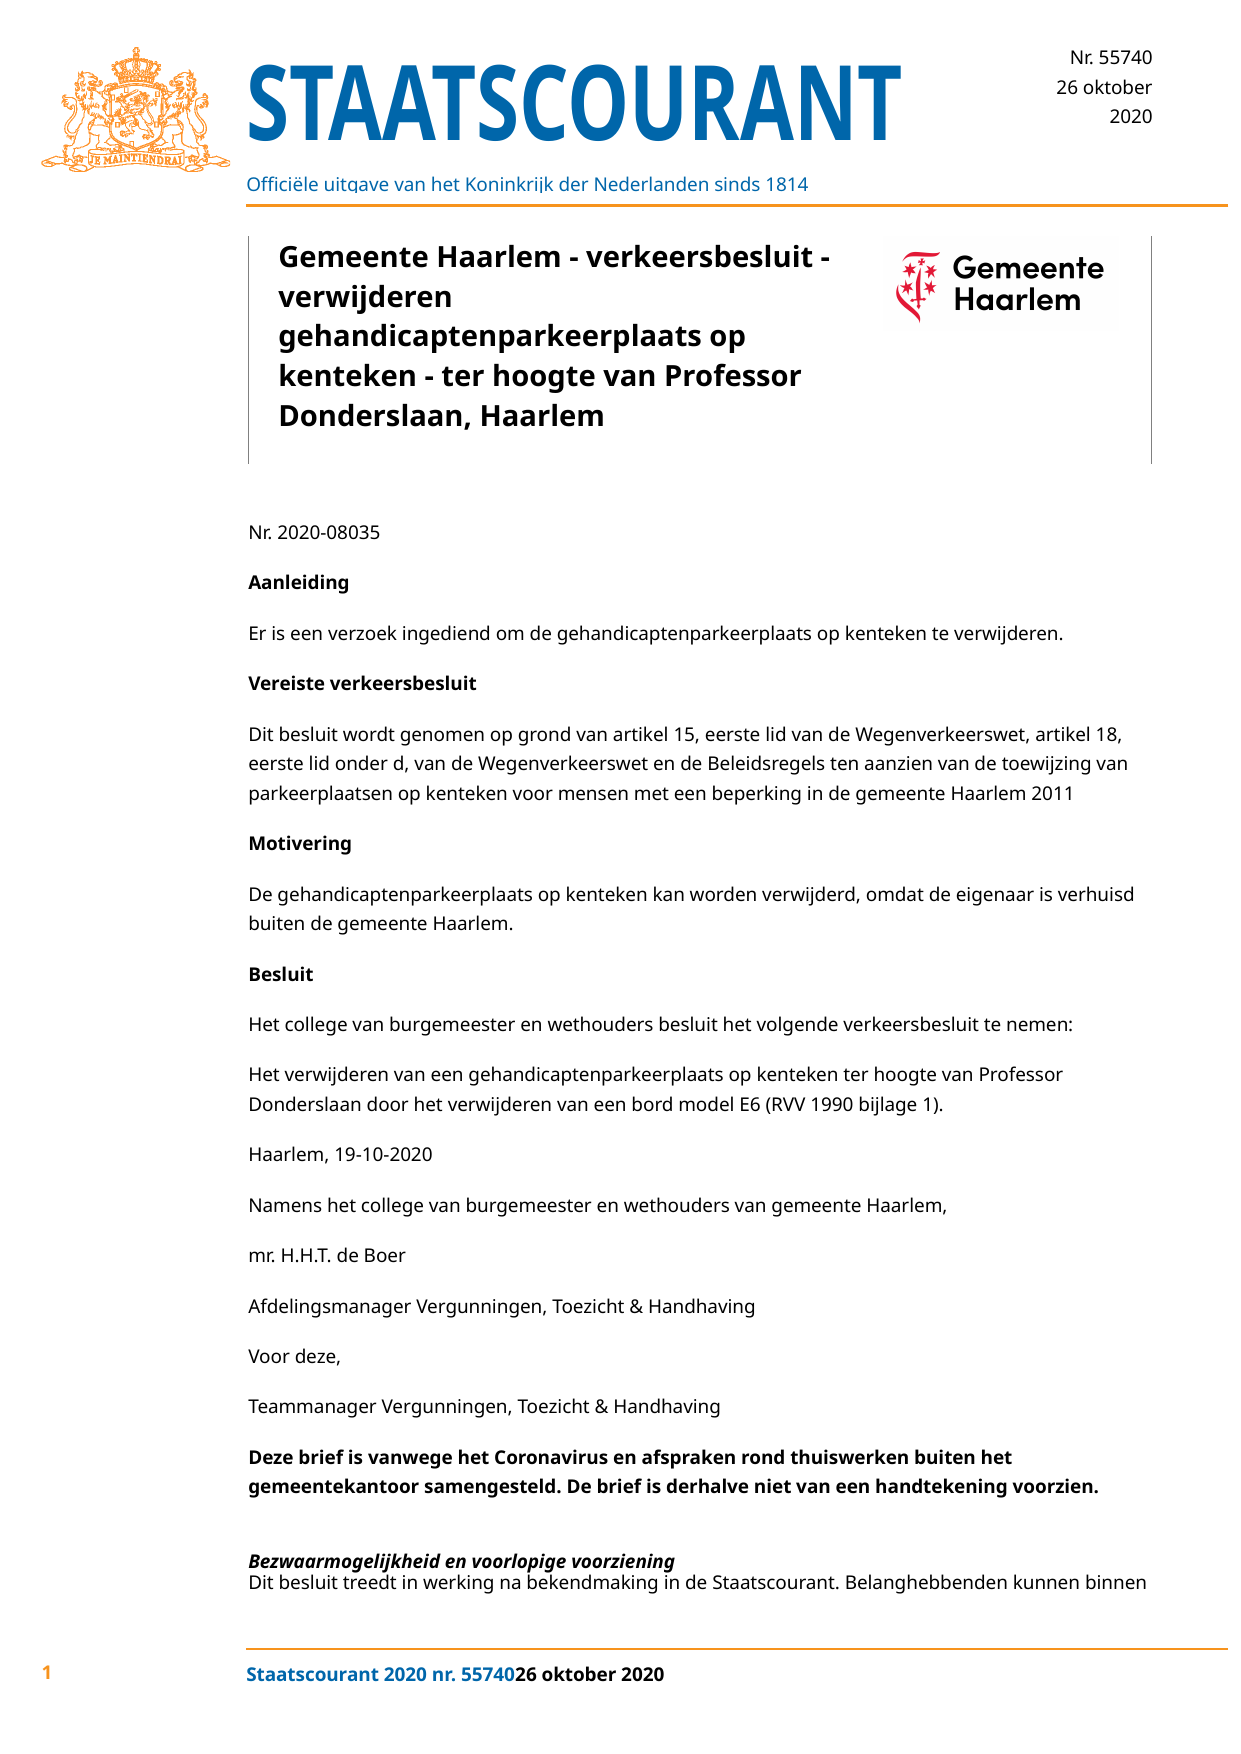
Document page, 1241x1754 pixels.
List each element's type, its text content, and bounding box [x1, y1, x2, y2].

text Afdelingsmanager Vergunningen, Toezicht & Handhaving [248, 1293, 1152, 1318]
text Vereiste verkeersbesluit [248, 670, 1152, 696]
text Deze brief is vanwege het Coronavirus en afspraken rond thuiswerken buiten het gemeentekantoor samengesteld. De brief is derhalve niet van een handtekening voorzien. [248, 1444, 1152, 1499]
text Het college van burgemeester en wethouders besluit het volgende verkeersbesluit te nemen: [248, 1011, 1152, 1037]
text Dit besluit wordt genomen op grond van artikel 15, eerste lid van de Wegenverkeerswet, artikel 18, eerste lid onder d, van de Wegenverkeerswet en de Beleidsregels ten aanzien van de toewijzing van parkeerplaatsen op kenteken voor mensen met een beperking in de gemeente Haarlem 2011 [248, 721, 1152, 806]
text Haarlem, 19-10-2020 [248, 1142, 1152, 1167]
text Besluit [248, 961, 1152, 986]
text Voor deze, [248, 1343, 1152, 1369]
picture [882, 236, 1119, 331]
text Bezwaarmogelijkheid en voorlopige voorziening [248, 1549, 1152, 1574]
table_header Gemeente Haarlem - verkeersbesluit - verwijderen gehandicaptenparkeerplaats op kenteken - ter hoogte van Professor Donderslaan, Haarlem [249, 236, 850, 464]
picture [41, 47, 231, 172]
text Teammanager Vergunningen, Toezicht & Handhaving [248, 1394, 1152, 1419]
text Namens het college van burgemeester en wethouders van gemeente Haarlem, [248, 1192, 1152, 1218]
text De gehandicaptenparkeerplaats op kenteken kan worden verwijderd, omdat de eigenaar is verhuisd buiten de gemeente Haarlem. [248, 881, 1152, 936]
text Er is een verzoek ingediend om de gehandicaptenparkeerplaats op kenteken te verwijderen. [248, 620, 1152, 646]
text Motivering [248, 830, 1152, 856]
text Dit besluit treedt in werking na bekendmaking in de Staatscourant. Belanghebbenden kunnen binnen [248, 1574, 1152, 1594]
table_header [850, 236, 1151, 464]
text Aanleiding [248, 569, 1152, 595]
text mr. H.H.T. de Boer [248, 1242, 1152, 1268]
text Nr. 2020-08035 [248, 519, 1152, 545]
text Het verwijderen van een gehandicaptenparkeerplaats op kenteken ter hoogte van Professor Donderslaan door het verwijderen van een bord model E6 (RVV 1990 bijlage 1). [248, 1062, 1152, 1117]
